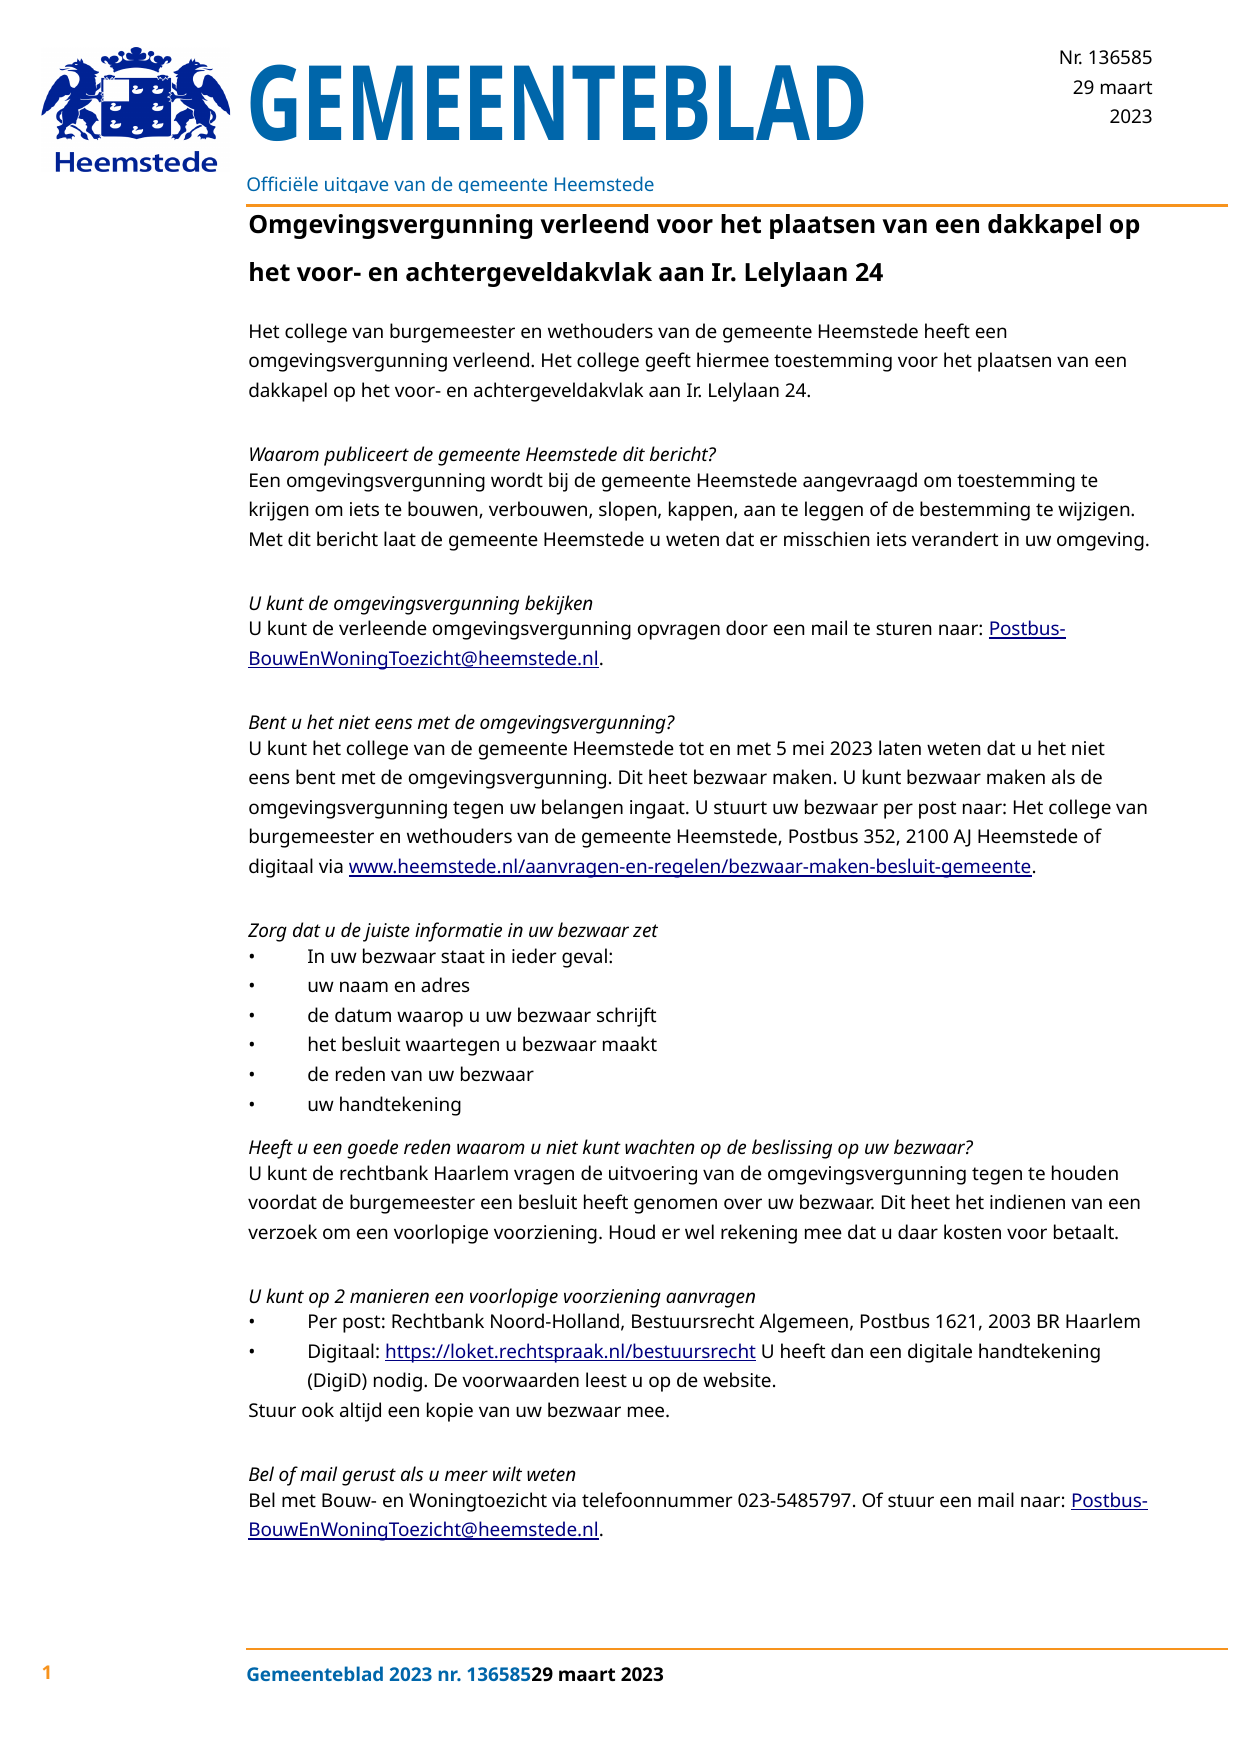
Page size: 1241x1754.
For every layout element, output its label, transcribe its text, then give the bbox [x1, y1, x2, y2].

text Bent u het niet eens met de omgevingsvergunning? [248, 709, 1152, 735]
list uw handtekening [248, 1091, 1152, 1117]
text Omgevingsvergunning verleend voor het plaatsen van een dakkapel op het voor- en achtergeveldakvlak aan Ir. Lelylaan 24 [248, 207, 1152, 288]
text U kunt op 2 manieren een voorlopige voorziening aanvragen [248, 1283, 1152, 1308]
list In uw bezwaar staat in ieder geval: [248, 943, 1152, 969]
list Per post: Rechtbank Noord-Holland, Bestuursrecht Algemeen, Postbus 1621, 2003 BR Haarlem [248, 1308, 1152, 1334]
text Zorg dat u de juiste informatie in uw bezwaar zet [248, 917, 1152, 943]
list Digitaal: https://loket.rechtspraak.nl/bestuursrecht U heeft dan een digitale handtekening (DigiD) nodig. De voorwaarden leest u op de website. [248, 1338, 1152, 1393]
text U kunt de verleende omgevingsvergunning opvragen door een mail te sturen naar: Postbus-BouwEnWoningToezicht@heemstede.nl. [248, 616, 1152, 671]
text Heeft u een goede reden waarom u niet kunt wachten op de beslissing op uw bezwaar? [248, 1134, 1152, 1160]
list de reden van uw bezwaar [248, 1061, 1152, 1087]
list het besluit waartegen u bezwaar maakt [248, 1032, 1152, 1057]
list de datum waarop u uw bezwaar schrijft [248, 1002, 1152, 1028]
text Het college van burgemeester en wethouders van de gemeente Heemstede heeft een omgevingsvergunning verleend. Het college geeft hiermee toestemming voor het plaatsen van een dakkapel op het voor- en achtergeveldakvlak aan Ir. Lelylaan 24. [248, 318, 1152, 403]
text U kunt de rechtbank Haarlem vragen de uitvoering van de omgevingsvergunning tegen te houden voordat de burgemeester een besluit heeft genomen over uw bezwaar. Dit heet het indienen van een verzoek om een voorlopige voorziening. Houd er wel rekening mee dat u daar kosten voor betaalt. [248, 1160, 1152, 1244]
text Een omgevingsvergunning wordt bij de gemeente Heemstede aangevraagd om toestemming te krijgen om iets te bouwen, verbouwen, slopen, kappen, aan te leggen of de bestemming te wijzigen. Met dit bericht laat de gemeente Heemstede u weten dat er misschien iets verandert in uw omgeving. [248, 467, 1152, 552]
text Bel of mail gerust als u meer wilt weten [248, 1461, 1152, 1487]
text U kunt de omgevingsvergunning bekijken [248, 590, 1152, 616]
text Waarom publiceert de gemeente Heemstede dit bericht? [248, 441, 1152, 467]
list uw naam en adres [248, 972, 1152, 998]
text Bel met Bouw- en Woningtoezicht via telefoonnummer 023-5485797. Of stuur een mail naar: Postbus-BouwEnWoningToezicht@heemstede.nl. [248, 1487, 1152, 1542]
picture [41, 47, 231, 172]
text Stuur ook altijd een kopie van uw bezwaar mee. [248, 1397, 1152, 1423]
text U kunt het college van de gemeente Heemstede tot en met 5 mei 2023 laten weten dat u het niet eens bent met de omgevingsvergunning. Dit heet bezwaar maken. U kunt bezwaar maken als de omgevingsvergunning tegen uw belangen ingaat. U stuurt uw bezwaar per post naar: Het college van burgemeester en wethouders van de gemeente Heemstede, Postbus 352, 2100 AJ Heemstede of digitaal via www.heemstede.nl/aanvragen-en-regelen/bezwaar-maken-besluit-gemeente. [248, 735, 1152, 879]
